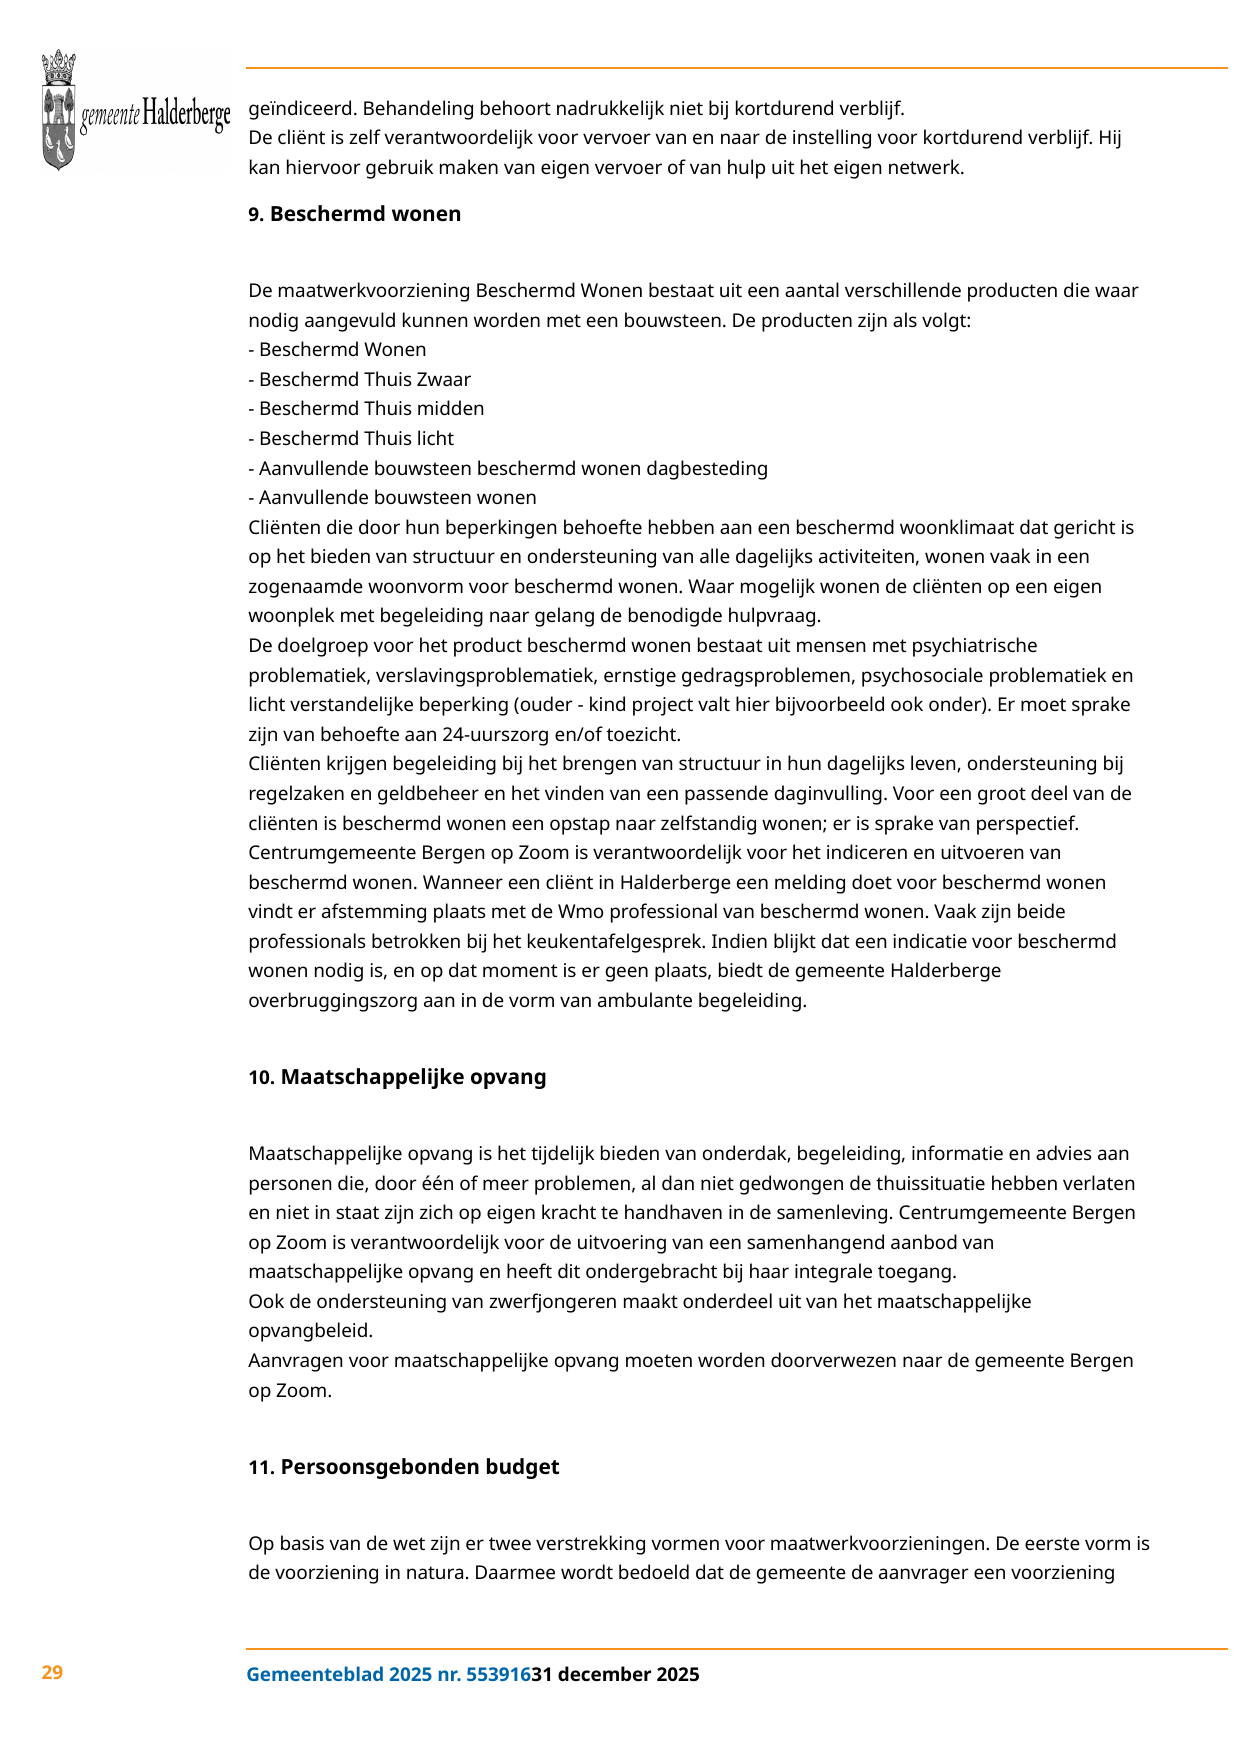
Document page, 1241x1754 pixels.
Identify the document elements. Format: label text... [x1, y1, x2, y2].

text - Beschermd Thuis midden [248, 396, 1152, 421]
text - Beschermd Thuis licht [248, 425, 1152, 451]
text De doelgroep voor het product beschermd wonen bestaat uit mensen met psychiatrische problematiek, verslavingsproblematiek, ernstige gedragsproblemen, psychosociale problematiek en licht verstandelijke beperking (ouder - kind project valt hier bijvoorbeeld ook onder). Er moet sprake zijn van behoefte aan 24-uurszorg en/of toezicht. [248, 632, 1152, 747]
text Aanvragen voor maatschappelijke opvang moeten worden doorverwezen naar de gemeente Bergen op Zoom. [248, 1347, 1152, 1403]
text - Beschermd Wonen [248, 336, 1152, 362]
text - Beschermd Thuis Zwaar [248, 366, 1152, 392]
text Cliënten krijgen begeleiding bij het brengen van structuur in hun dagelijks leven, ondersteuning bij regelzaken en geldbeheer en het vinden van een passende daginvulling. Voor een groot deel van de cliënten is beschermd wonen een opstap naar zelfstandig wonen; er is sprake van perspectief. [248, 751, 1152, 836]
text Op basis van de wet zijn er twee verstrekking vormen voor maatwerkvoorzieningen. De eerste vorm is de voorziening in natura. Daarmee wordt bedoeld dat de gemeente de aanvrager een voorziening [248, 1530, 1152, 1585]
text 11. Persoonsgebonden budget [248, 1452, 1152, 1481]
text De maatwerkvoorziening Beschermd Wonen bestaat uit een aantal verschillende producten die waar nodig aangevuld kunnen worden met een bouwsteen. De producten zijn als volgt: [248, 277, 1152, 333]
text 10. Maatschappelijke opvang [248, 1062, 1152, 1091]
text De cliënt is zelf verantwoordelijk voor vervoer van en naar de instelling voor kortdurend verblijf. Hij kan hiervoor gebruik maken van eigen vervoer of van hulp uit het eigen netwerk. [248, 124, 1152, 180]
picture [41, 47, 231, 172]
text Ook de ondersteuning van zwerfjongeren maakt onderdeel uit van het maatschappelijke opvangbeleid. [248, 1288, 1152, 1343]
text Cliënten die door hun beperkingen behoefte hebben aan een beschermd woonklimaat dat gericht is op het bieden van structuur en ondersteuning van alle dagelijks activiteiten, wonen vaak in een zogenaamde woonvorm voor beschermd wonen. Waar mogelijk wonen de cliënten op een eigen woonplek met begeleiding naar gelang de benodigde hulpvraag. [248, 514, 1152, 628]
text Centrumgemeente Bergen op Zoom is verantwoordelijk voor het indiceren en uitvoeren van beschermd wonen. Wanneer een cliënt in Halderberge een melding doet voor beschermd wonen vindt er afstemming plaats met de Wmo professional van beschermd wonen. Vaak zijn beide professionals betrokken bij het keukentafelgesprek. Indien blijkt dat een indicatie voor beschermd wonen nodig is, en op dat moment is er geen plaats, biedt de gemeente Halderberge overbruggingszorg aan in de vorm van ambulante begeleiding. [248, 839, 1152, 1013]
text 9. Beschermd wonen [248, 199, 1152, 228]
text geïndiceerd. Behandeling behoort nadrukkelijk niet bij kortdurend verblijf. [248, 95, 1152, 121]
text Maatschappelijke opvang is het tijdelijk bieden van onderdak, begeleiding, informatie en advies aan personen die, door één of meer problemen, al dan niet gedwongen de thuissituatie hebben verlaten en niet in staat zijn zich op eigen kracht te handhaven in de samenleving. Centrumgemeente Bergen op Zoom is verantwoordelijk voor de uitvoering van een samenhangend aanbod van maatschappelijke opvang en heeft dit ondergebracht bij haar integrale toegang. [248, 1140, 1152, 1284]
text - Aanvullende bouwsteen wonen [248, 484, 1152, 510]
text - Aanvullende bouwsteen beschermd wonen dagbesteding [248, 455, 1152, 481]
